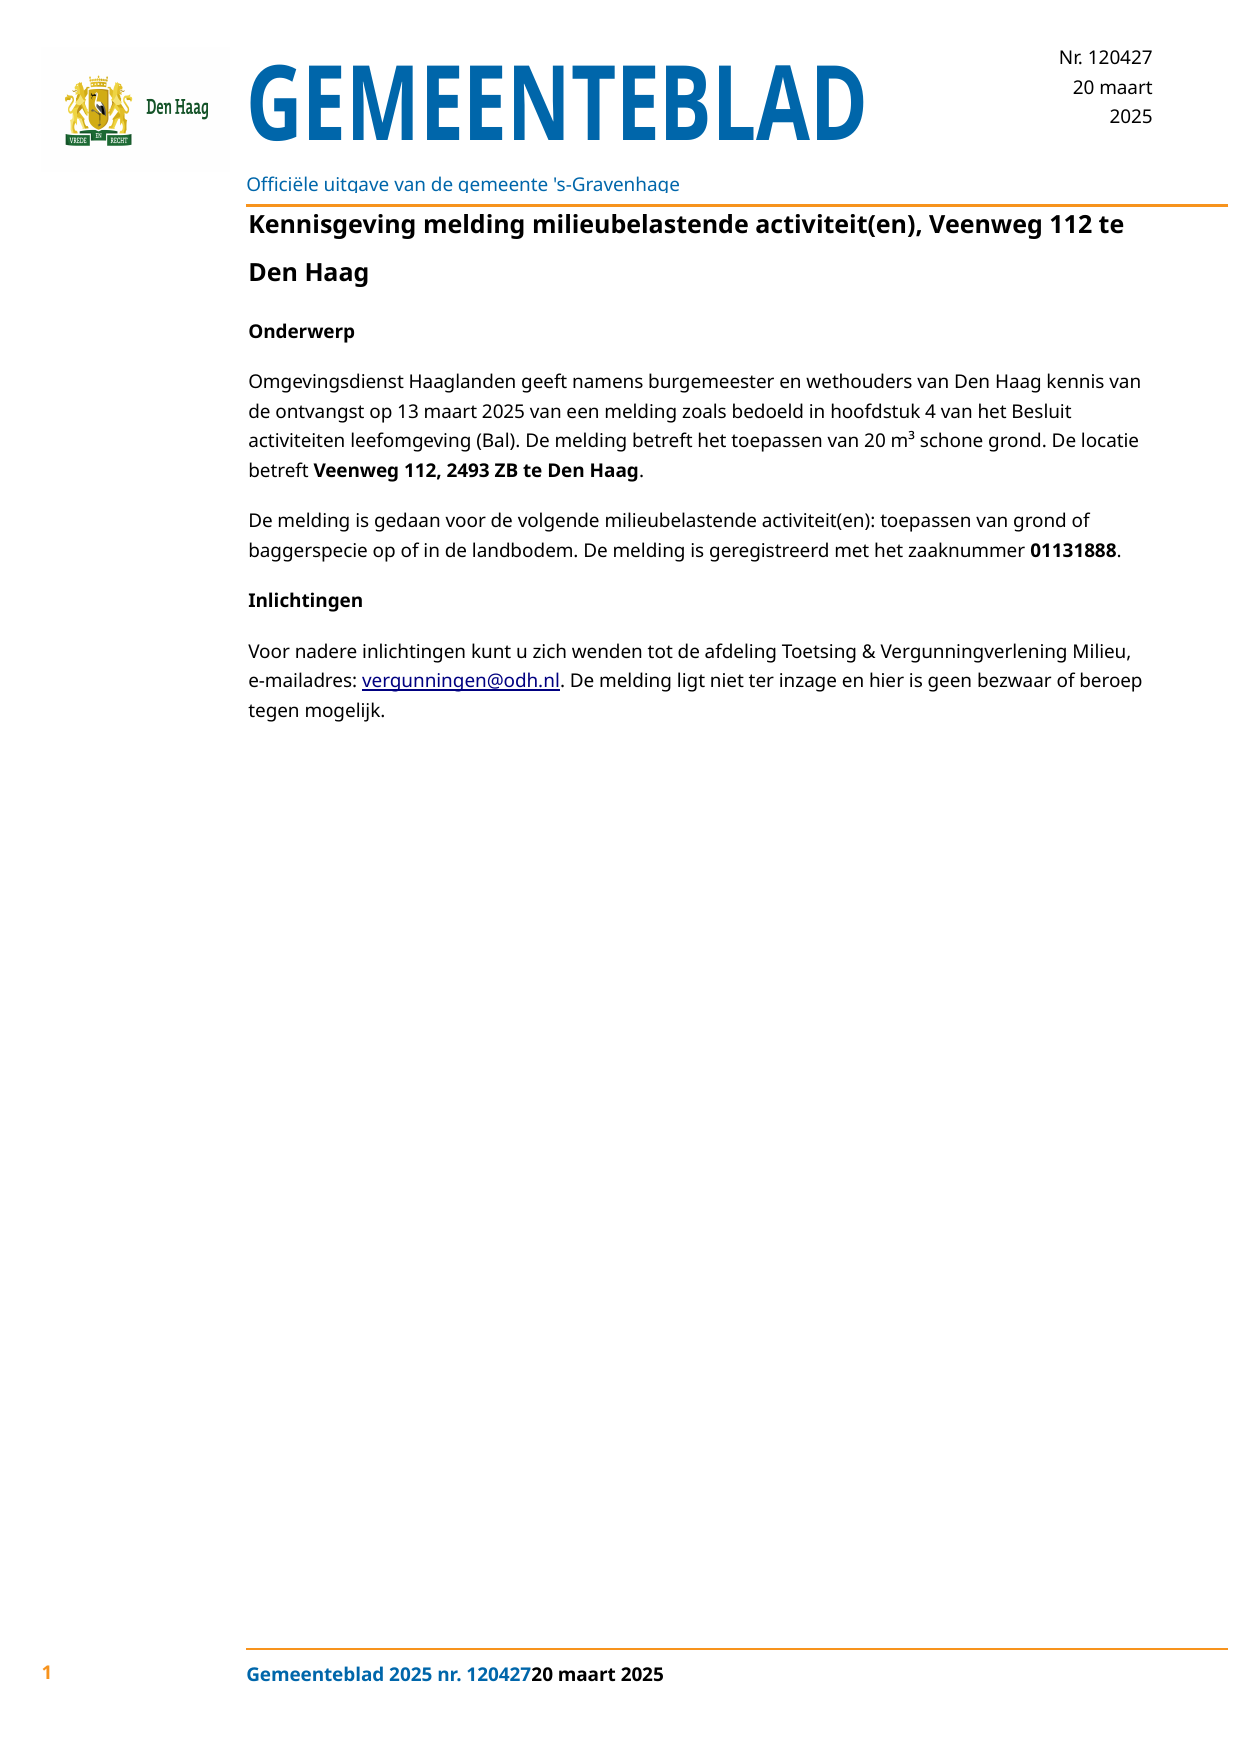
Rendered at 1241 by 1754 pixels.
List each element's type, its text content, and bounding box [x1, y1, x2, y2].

picture [41, 47, 231, 172]
text Omgevingsdienst Haaglanden geeft namens burgemeester en wethouders van Den Haag kennis van de ontvangst op 13 maart 2025 van een melding zoals bedoeld in hoofdstuk 4 van het Besluit activiteiten leefomgeving (Bal). De melding betreft het toepassen van 20 m³ schone grond. De locatie betreft Veenweg 112, 2493 ZB te Den Haag. [248, 368, 1152, 483]
text Voor nadere inlichtingen kunt u zich wenden tot de afdeling Toetsing & Vergunningverlening Milieu, e-mailadres: vergunningen@odh.nl. De melding ligt niet ter inzage en hier is geen bezwaar of beroep tegen mogelijk. [248, 638, 1152, 723]
text Inlichtingen [248, 587, 1152, 613]
text Kennisgeving melding milieubelastende activiteit(en), Veenweg 112 te Den Haag [248, 207, 1152, 288]
text Onderwerp [248, 318, 1152, 344]
text De melding is gedaan voor de volgende milieubelastende activiteit(en): toepassen van grond of baggerspecie op of in de landbodem. De melding is geregistreerd met het zaaknummer 01131888. [248, 507, 1152, 563]
